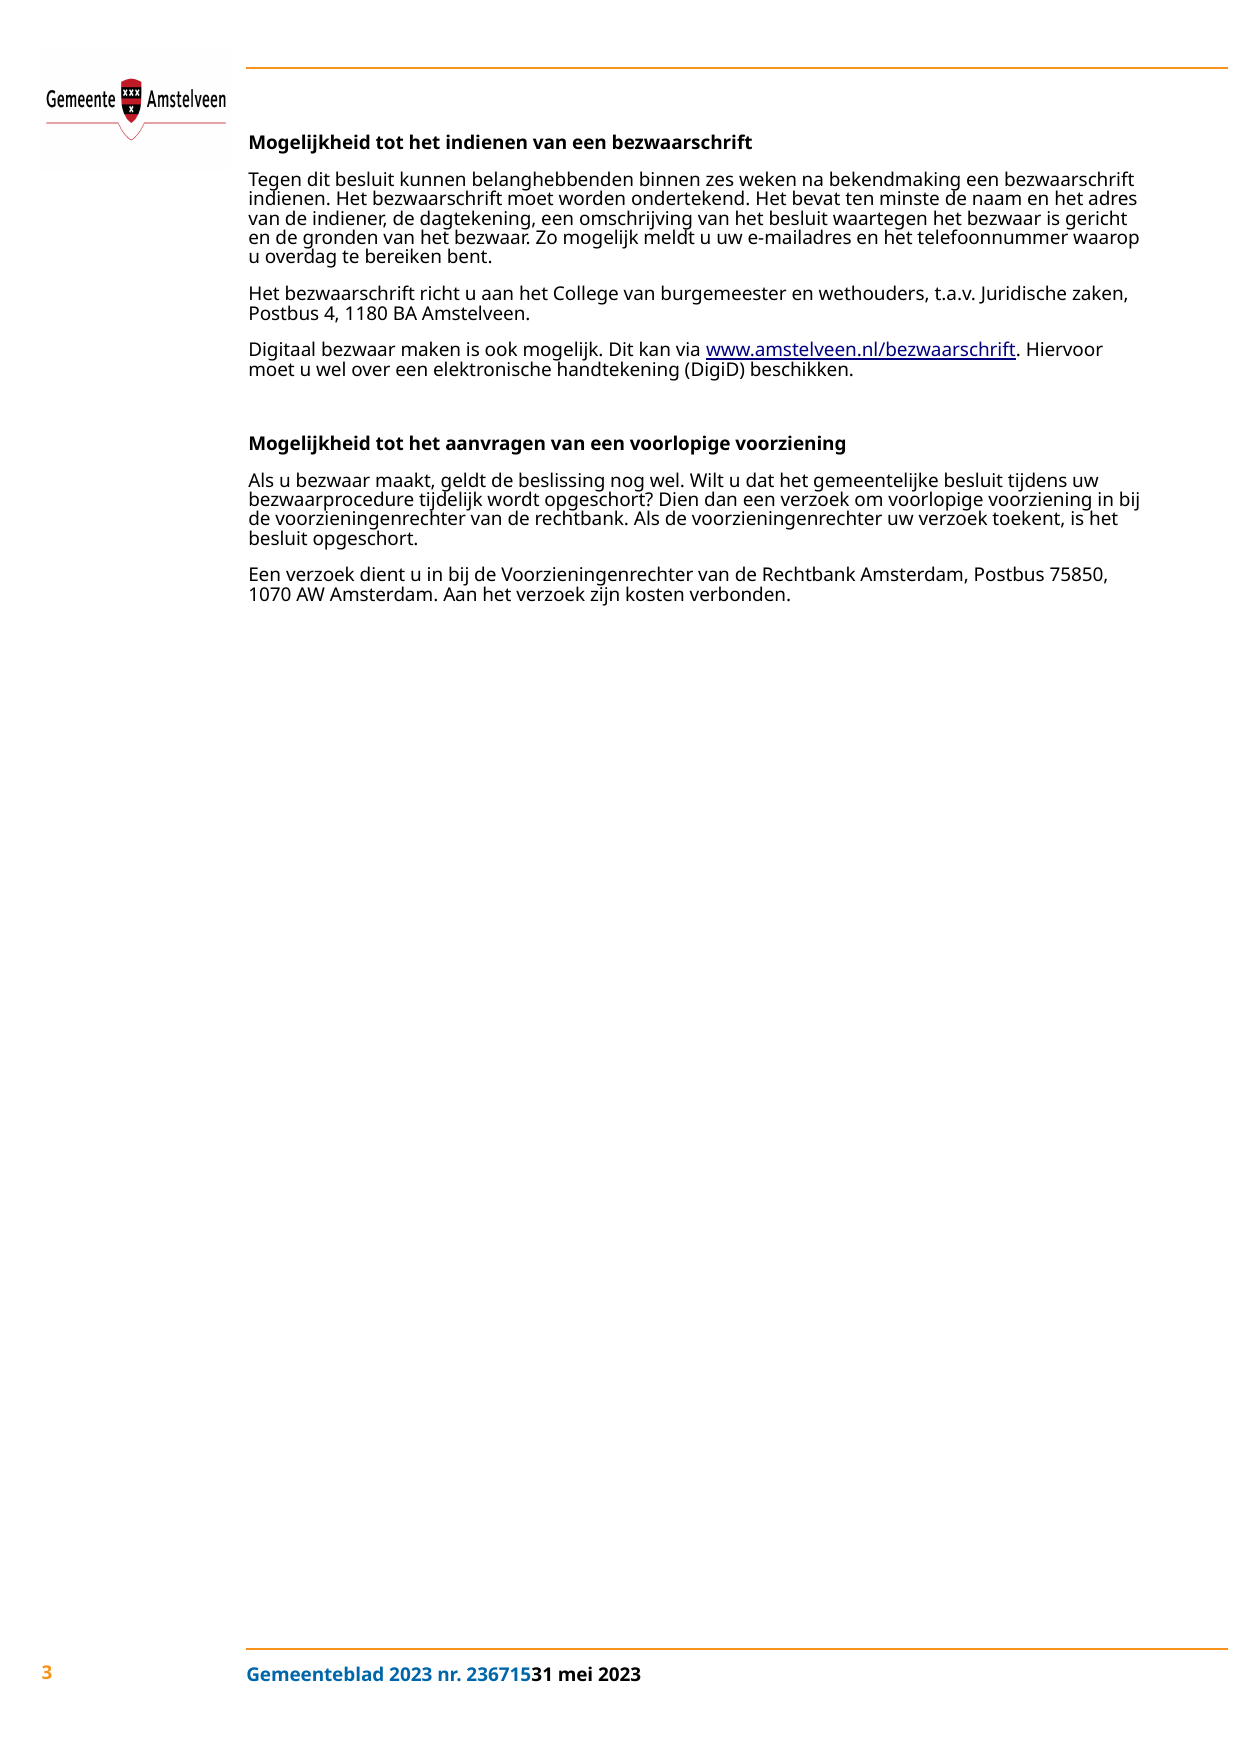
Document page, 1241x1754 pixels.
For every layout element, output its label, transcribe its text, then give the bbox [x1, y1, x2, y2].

text Mogelijkheid tot het aanvragen van een voorlopige voorziening [248, 435, 1152, 454]
text Een verzoek dient u in bij de Voorzieningenrechter van de Rechtbank Amsterdam, Postbus 75850, 1070 AW Amsterdam. Aan het verzoek zijn kosten verbonden. [248, 566, 1152, 605]
text Digitaal bezwaar maken is ook mogelijk. Dit kan via www.amstelveen.nl/bezwaarschrift. Hiervoor moet u wel over een elektronische handtekening (DigiD) beschikken. [248, 341, 1152, 380]
text Het bezwaarschrift richt u aan het College van burgemeester en wethouders, t.a.v. Juridische zaken, Postbus 4, 1180 BA Amstelveen. [248, 285, 1152, 324]
text Als u bezwaar maakt, geldt de beslissing nog wel. Wilt u dat het gemeentelijke besluit tijdens uw bezwaarprocedure tijdelijk wordt opgeschort? Dien dan een verzoek om voorlopige voorziening in bij de voorzieningenrechter van de rechtbank. Als de voorzieningenrechter uw verzoek toekent, is het besluit opgeschort. [248, 472, 1152, 549]
text Tegen dit besluit kunnen belanghebbenden binnen zes weken na bekendmaking een bezwaarschrift indienen. Het bezwaarschrift moet worden ondertekend. Het bevat ten minste de naam en het adres van de indiener, de dagtekening, een omschrijving van het besluit waartegen het bezwaar is gericht en de gronden van het bezwaar. Zo mogelijk meldt u uw e-mailadres en het telefoonnummer waarop u overdag te bereiken bent. [248, 171, 1152, 267]
text Mogelijkheid tot het indienen van een bezwaarschrift [248, 134, 1152, 153]
picture [41, 47, 231, 172]
